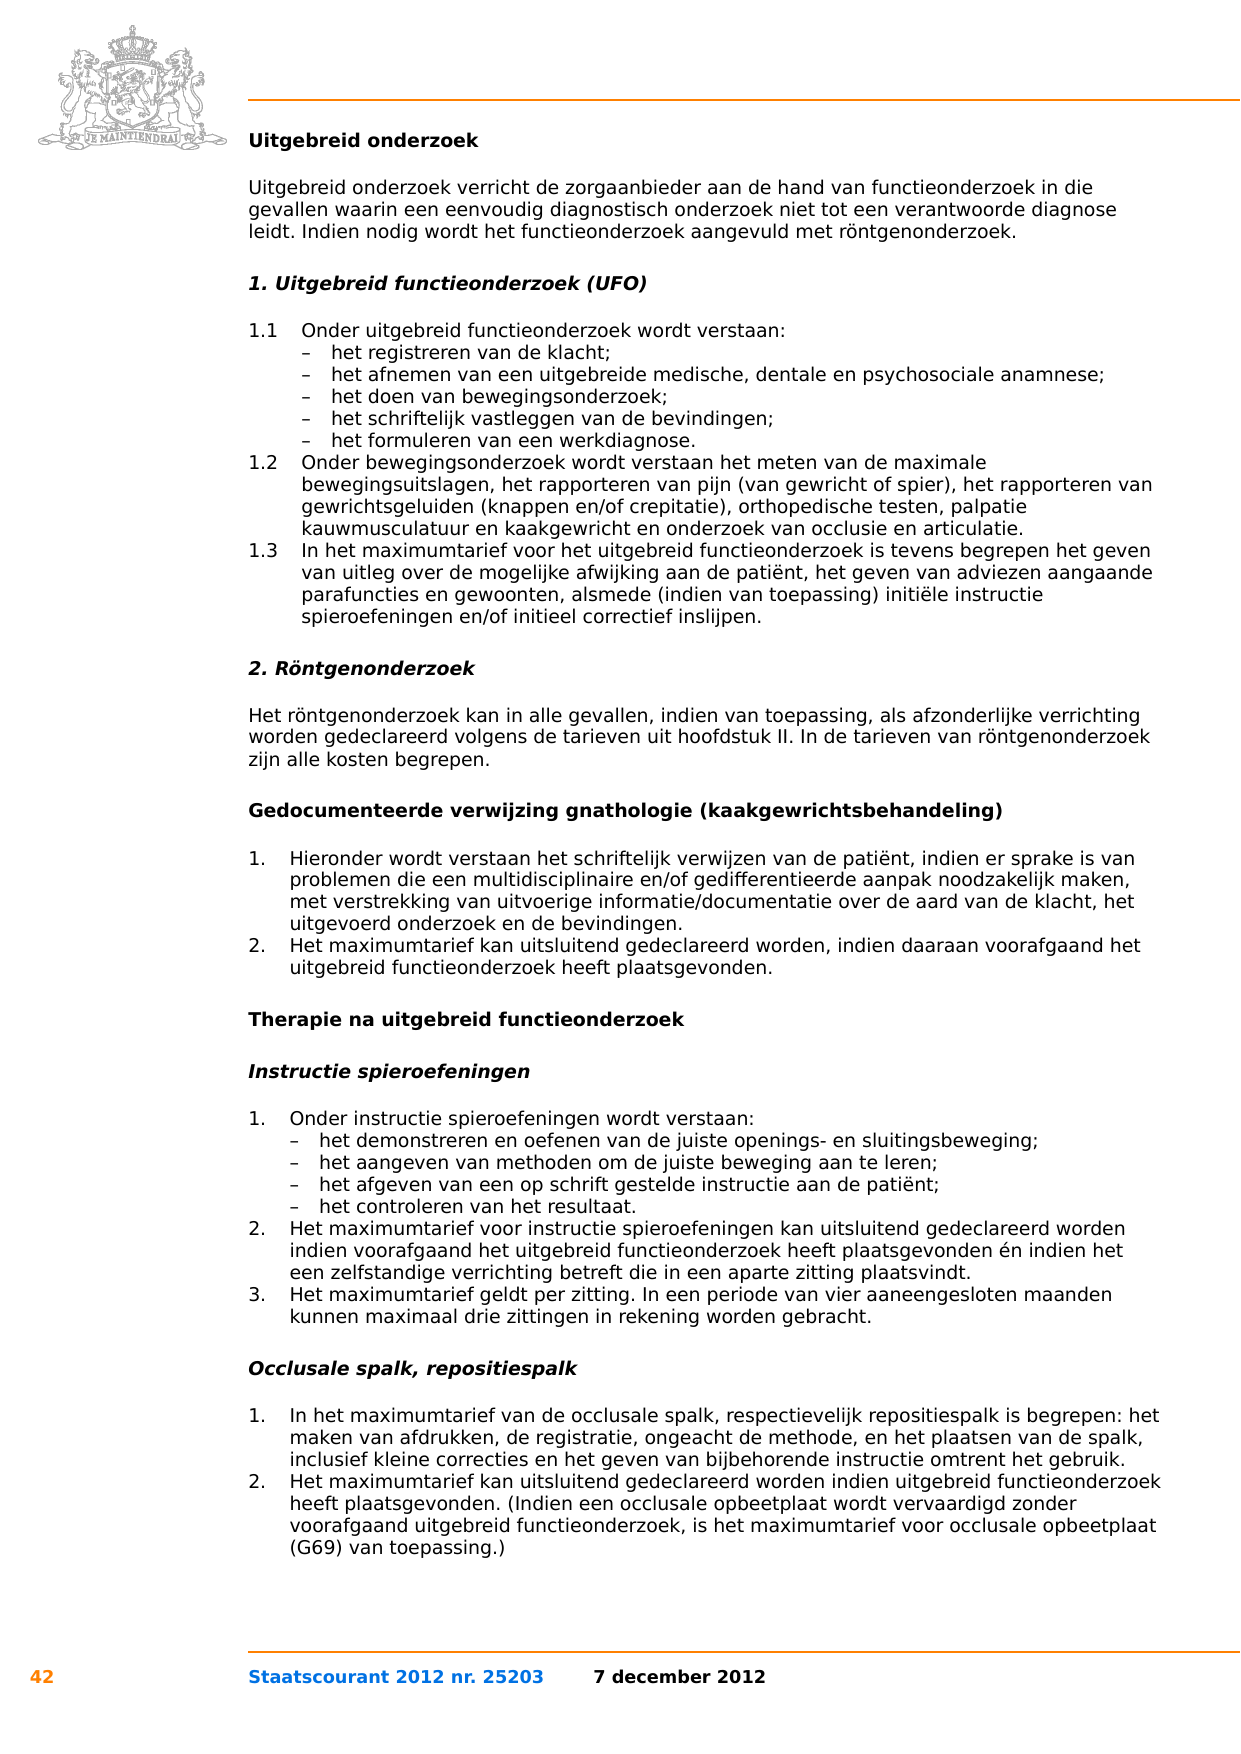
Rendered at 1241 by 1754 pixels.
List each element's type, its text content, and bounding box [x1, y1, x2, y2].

subtitle 2. Röntgenonderzoek [248, 657, 1163, 679]
text 1.3 In het maximumtarief voor het uitgebreid functieonderzoek is tevens begrepen het geven van uitleg over de mogelijke afwijking aan de patiënt, het geven van adviezen aangaande parafuncties en gewoonten, alsmede (indien van toepassing) initiële instructie spieroefeningen en/of initieel correctief inslijpen. [248, 539, 1163, 627]
subtitle Instructie spieroefeningen [248, 1061, 1163, 1083]
text 2. Het maximumtarief voor instructie spieroefeningen kan uitsluitend gedeclareerd worden indien voorafgaand het uitgebreid functieonderzoek heeft plaatsgevonden én indien het een zelfstandige verrichting betreft die in een aparte zitting plaatsvindt. [248, 1218, 1163, 1284]
subtitle Uitgebreid onderzoek [248, 130, 1163, 152]
text Het röntgenonderzoek kan in alle gevallen, indien van toepassing, als afzonderlijke verrichting worden gedeclareerd volgens de tarieven uit hoofdstuk II. In de tarieven van röntgenonderzoek zijn alle kosten begrepen. [248, 704, 1163, 770]
text – het controleren van het resultaat. [289, 1196, 1163, 1218]
text 2. Het maximumtarief kan uitsluitend gedeclareerd worden, indien daaraan voorafgaand het uitgebreid functieonderzoek heeft plaatsgevonden. [248, 935, 1163, 979]
text – het doen van bewegingsonderzoek; [301, 386, 1163, 408]
text – het registreren van de klacht; [301, 342, 1163, 364]
subtitle 1. Uitgebreid functieonderzoek (UFO) [248, 273, 1163, 295]
text – het afnemen van een uitgebreide medische, dentale en psychosociale anamnese; [301, 364, 1163, 386]
text 2. Het maximumtarief kan uitsluitend gedeclareerd worden indien uitgebreid functieonderzoek heeft plaatsgevonden. (Indien een occlusale opbeetplaat wordt vervaardigd zonder voorafgaand uitgebreid functieonderzoek, is het maximumtarief voor occlusale opbeetplaat (G69) van toepassing.) [248, 1471, 1163, 1559]
text 3. Het maximumtarief geldt per zitting. In een periode van vier aaneengesloten maanden kunnen maximaal drie zittingen in rekening worden gebracht. [248, 1284, 1163, 1328]
text – het aangeven van methoden om de juiste beweging aan te leren; [289, 1152, 1163, 1174]
text 1. In het maximumtarief van de occlusale spalk, respectievelijk repositiespalk is begrepen: het maken van afdrukken, de registratie, ongeacht de methode, en het plaatsen van de spalk, inclusief kleine correcties en het geven van bijbehorende instructie omtrent het gebruik. [248, 1405, 1163, 1471]
picture [38, 25, 227, 150]
subtitle Therapie na uitgebreid functieonderzoek [248, 1009, 1163, 1031]
text – het afgeven van een op schrift gestelde instructie aan de patiënt; [289, 1174, 1163, 1196]
text 1.1 Onder uitgebreid functieonderzoek wordt verstaan: [248, 320, 1163, 342]
text 1. Onder instructie spieroefeningen wordt verstaan: [248, 1108, 1163, 1130]
text 1.2 Onder bewegingsonderzoek wordt verstaan het meten van de maximale bewegingsuitslagen, het rapporteren van pijn (van gewricht of spier), het rapporteren van gewrichtsgeluiden (knappen en/of crepitatie), orthopedische testen, palpatie kauwmusculatuur en kaakgewricht en onderzoek van occlusie en articulatie. [248, 452, 1163, 539]
text 1. Hieronder wordt verstaan het schriftelijk verwijzen van de patiënt, indien er sprake is van problemen die een multidisciplinaire en/of gedifferentieerde aanpak noodzakelijk maken, met verstrekking van uitvoerige informatie/documentatie over de aard van de klacht, het uitgevoerd onderzoek en de bevindingen. [248, 847, 1163, 935]
text – het schriftelijk vastleggen van de bevindingen; [301, 408, 1163, 430]
text – het demonstreren en oefenen van de juiste openings- en sluitingsbeweging; [289, 1130, 1163, 1152]
text Uitgebreid onderzoek verricht de zorgaanbieder aan de hand van functieonderzoek in die gevallen waarin een eenvoudig diagnostisch onderzoek niet tot een verantwoorde diagnose leidt. Indien nodig wordt het functieonderzoek aangevuld met röntgenonderzoek. [248, 177, 1163, 243]
subtitle Gedocumenteerde verwijzing gnathologie (kaakgewrichtsbehandeling) [248, 800, 1163, 822]
text – het formuleren van een werkdiagnose. [301, 430, 1163, 452]
subtitle Occlusale spalk, repositiespalk [248, 1358, 1163, 1380]
